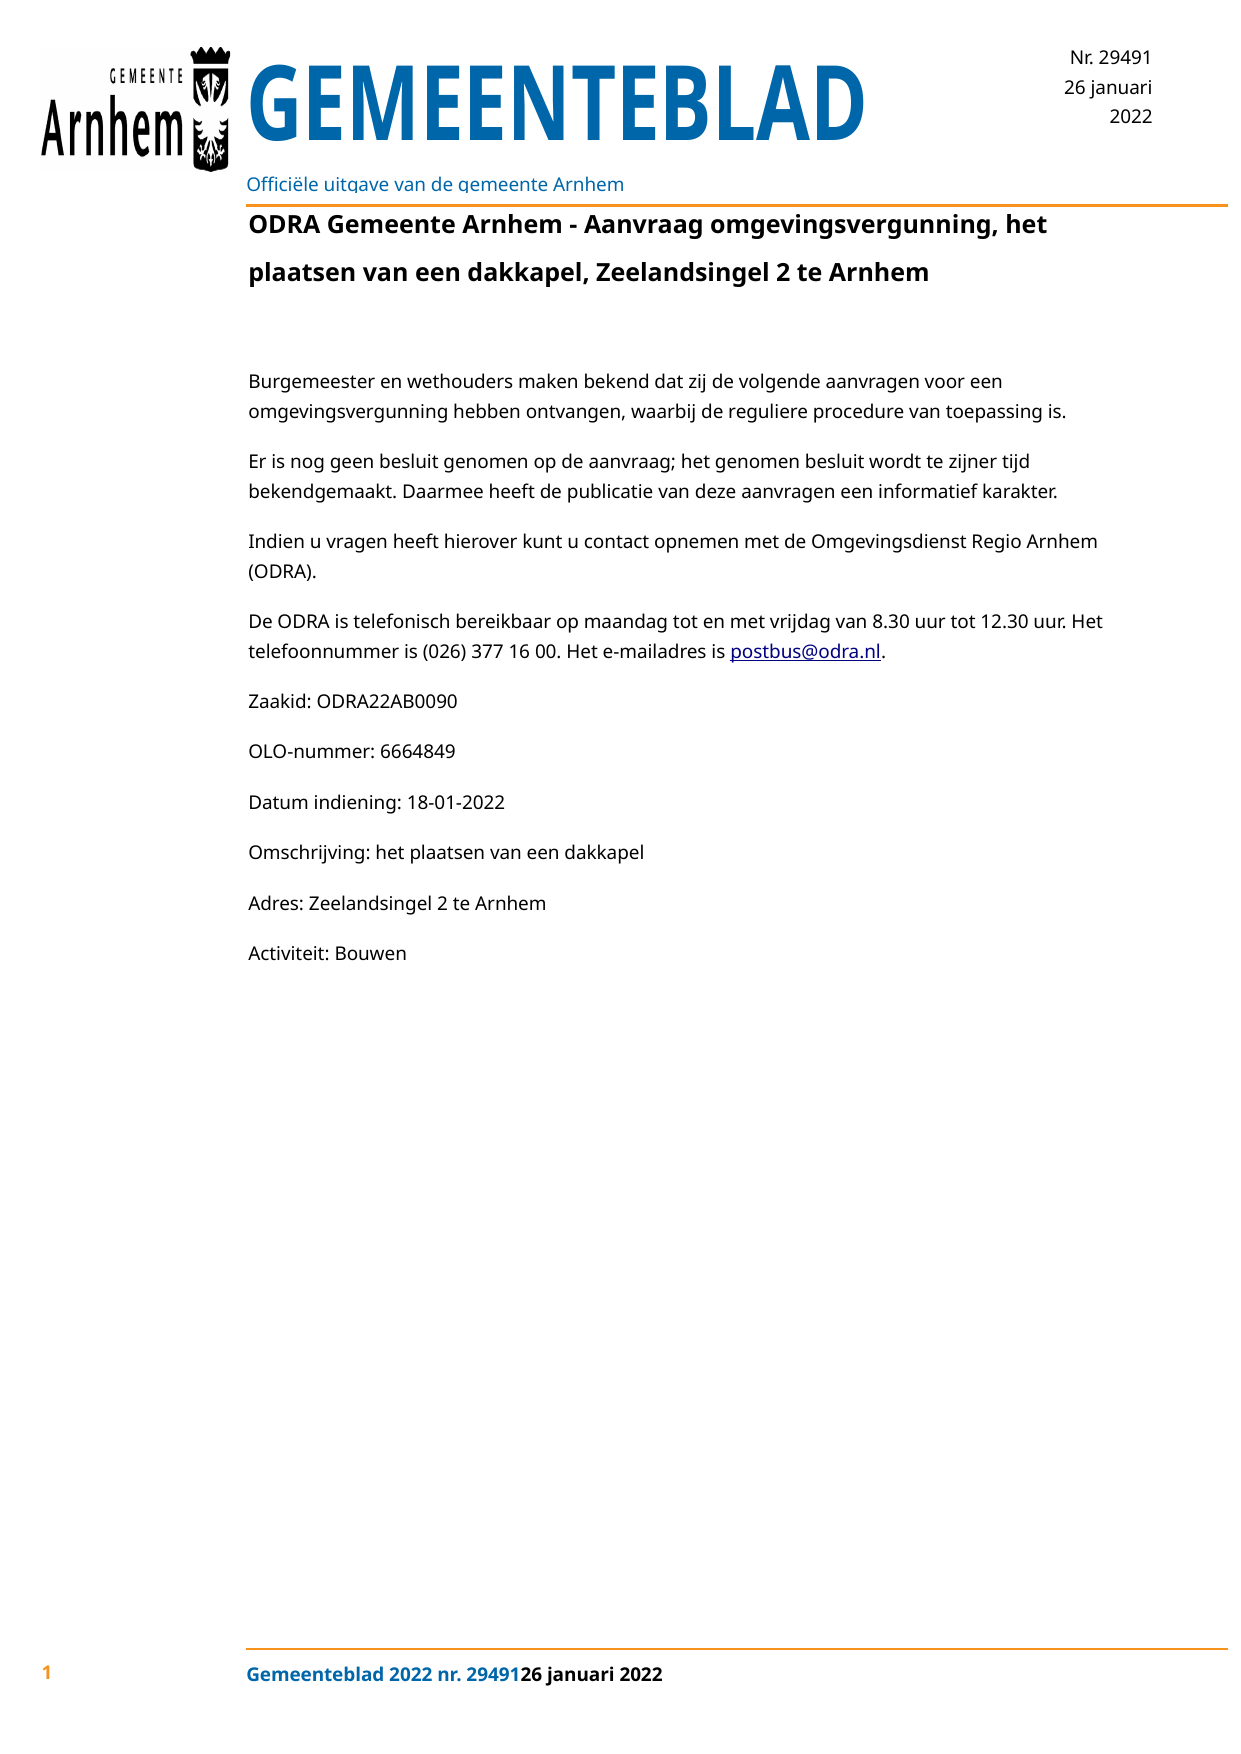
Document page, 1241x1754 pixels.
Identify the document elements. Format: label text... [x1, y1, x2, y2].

picture [41, 47, 231, 172]
text Omschrijving: het plaatsen van een dakkapel [248, 839, 1152, 865]
text OLO-nummer: 6664849 [248, 739, 1152, 764]
text Burgemeester en wethouders maken bekend dat zij de volgende aanvragen voor een omgevingsvergunning hebben ontvangen, waarbij de reguliere procedure van toepassing is. [248, 368, 1152, 424]
text Er is nog geen besluit genomen op de aanvraag; het genomen besluit wordt te zijner tijd bekendgemaakt. Daarmee heeft de publicatie van deze aanvragen een informatief karakter. [248, 448, 1152, 504]
text Zaakid: ODRA22AB0090 [248, 688, 1152, 714]
text ODRA Gemeente Arnhem - Aanvraag omgevingsvergunning, het plaatsen van een dakkapel, Zeelandsingel 2 te Arnhem [248, 207, 1152, 288]
text Datum indiening: 18-01-2022 [248, 789, 1152, 815]
text De ODRA is telefonisch bereikbaar op maandag tot en met vrijdag van 8.30 uur tot 12.30 uur. Het telefoonnummer is (026) 377 16 00. Het e-mailadres is postbus@odra.nl. [248, 608, 1152, 664]
text Activiteit: Bouwen [248, 940, 1152, 966]
text Indien u vragen heeft hierover kunt u contact opnemen met de Omgevingsdienst Regio Arnhem (ODRA). [248, 528, 1152, 584]
text Adres: Zeelandsingel 2 te Arnhem [248, 890, 1152, 916]
